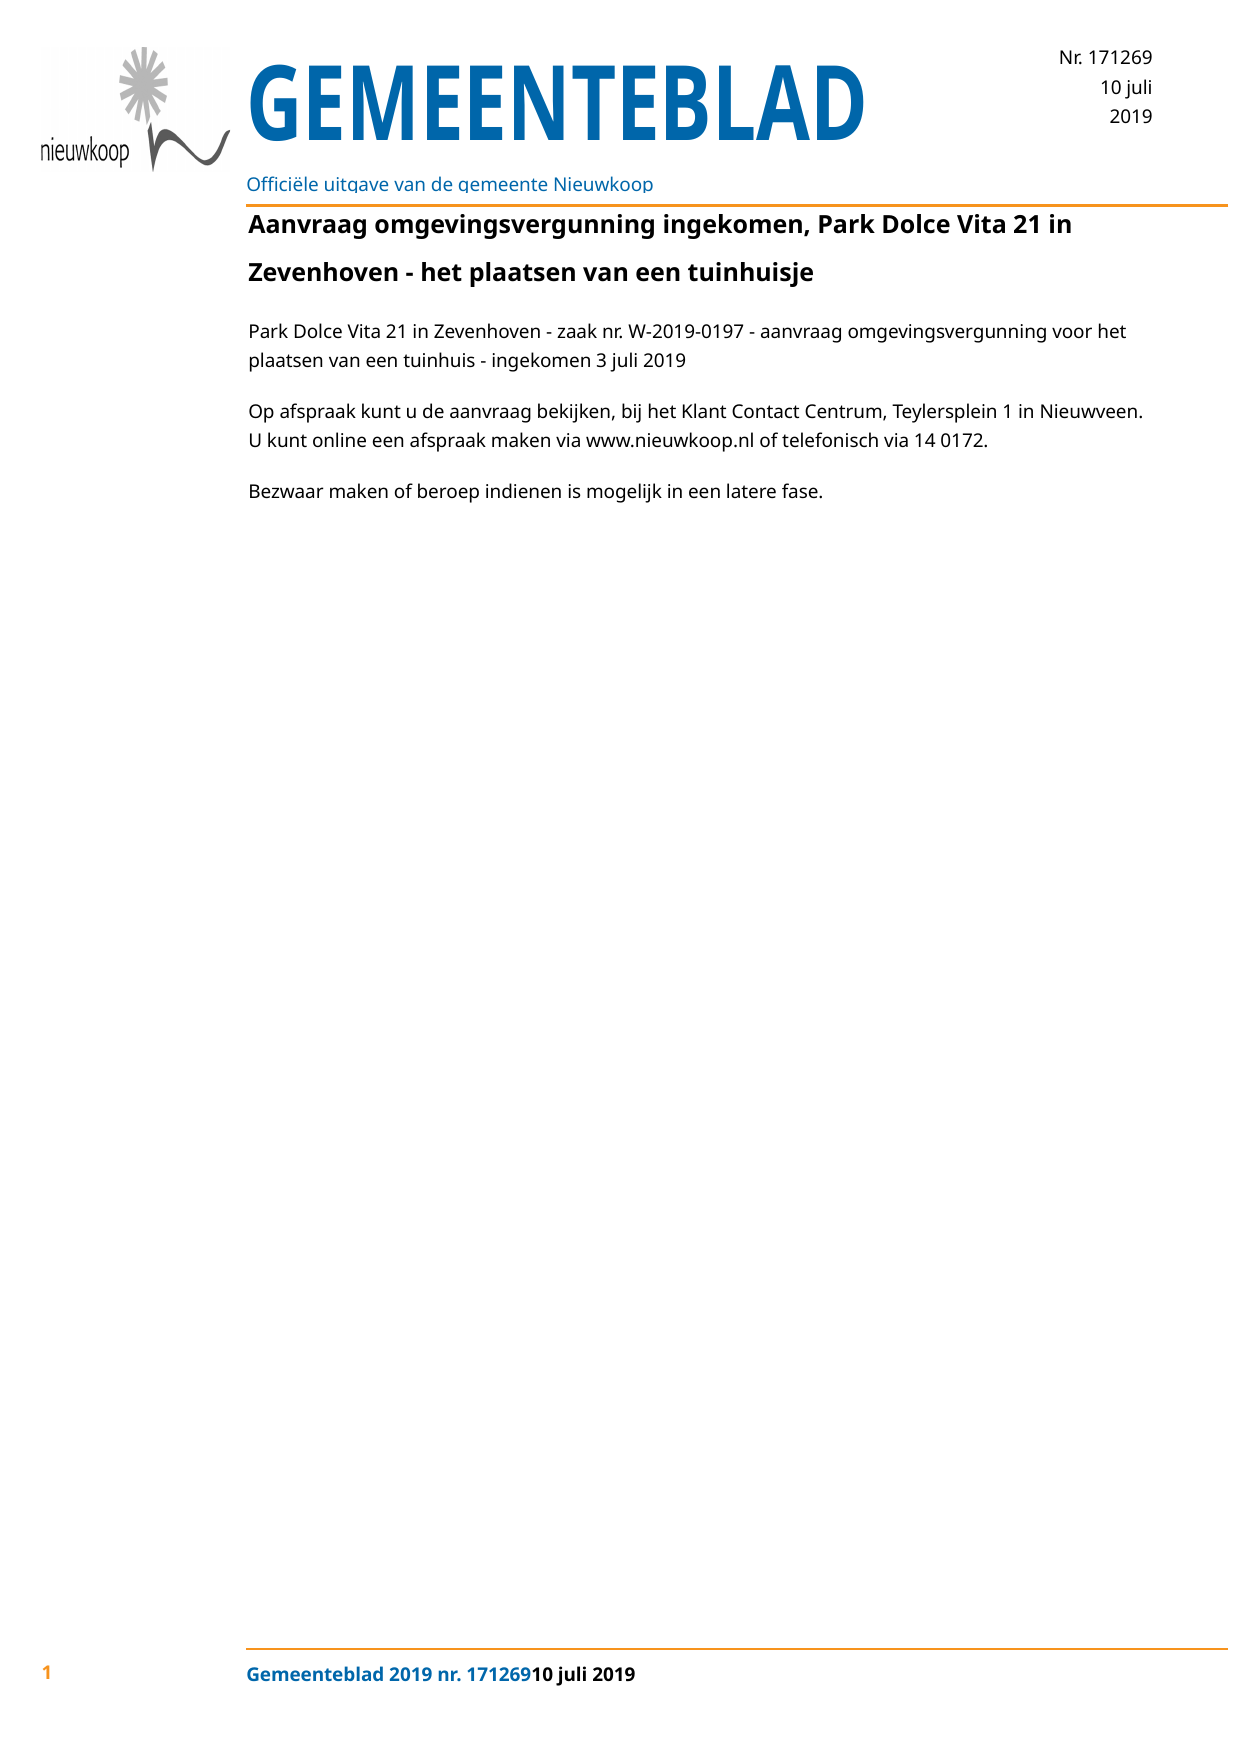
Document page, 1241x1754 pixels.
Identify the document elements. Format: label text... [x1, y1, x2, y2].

picture [41, 47, 231, 172]
text Aanvraag omgevingsvergunning ingekomen, Park Dolce Vita 21 in Zevenhoven - het plaatsen van een tuinhuisje [248, 207, 1152, 288]
text Op afspraak kunt u de aanvraag bekijken, bij het Klant Contact Centrum, Teylersplein 1 in Nieuwveen. U kunt online een afspraak maken via www.nieuwkoop.nl of telefonisch via 14 0172. [248, 398, 1152, 453]
text Bezwaar maken of beroep indienen is mogelijk in een latere fase. [248, 478, 1152, 504]
text Park Dolce Vita 21 in Zevenhoven - zaak nr. W-2019-0197 - aanvraag omgevingsvergunning voor het plaatsen van een tuinhuis - ingekomen 3 juli 2019 [248, 318, 1152, 373]
